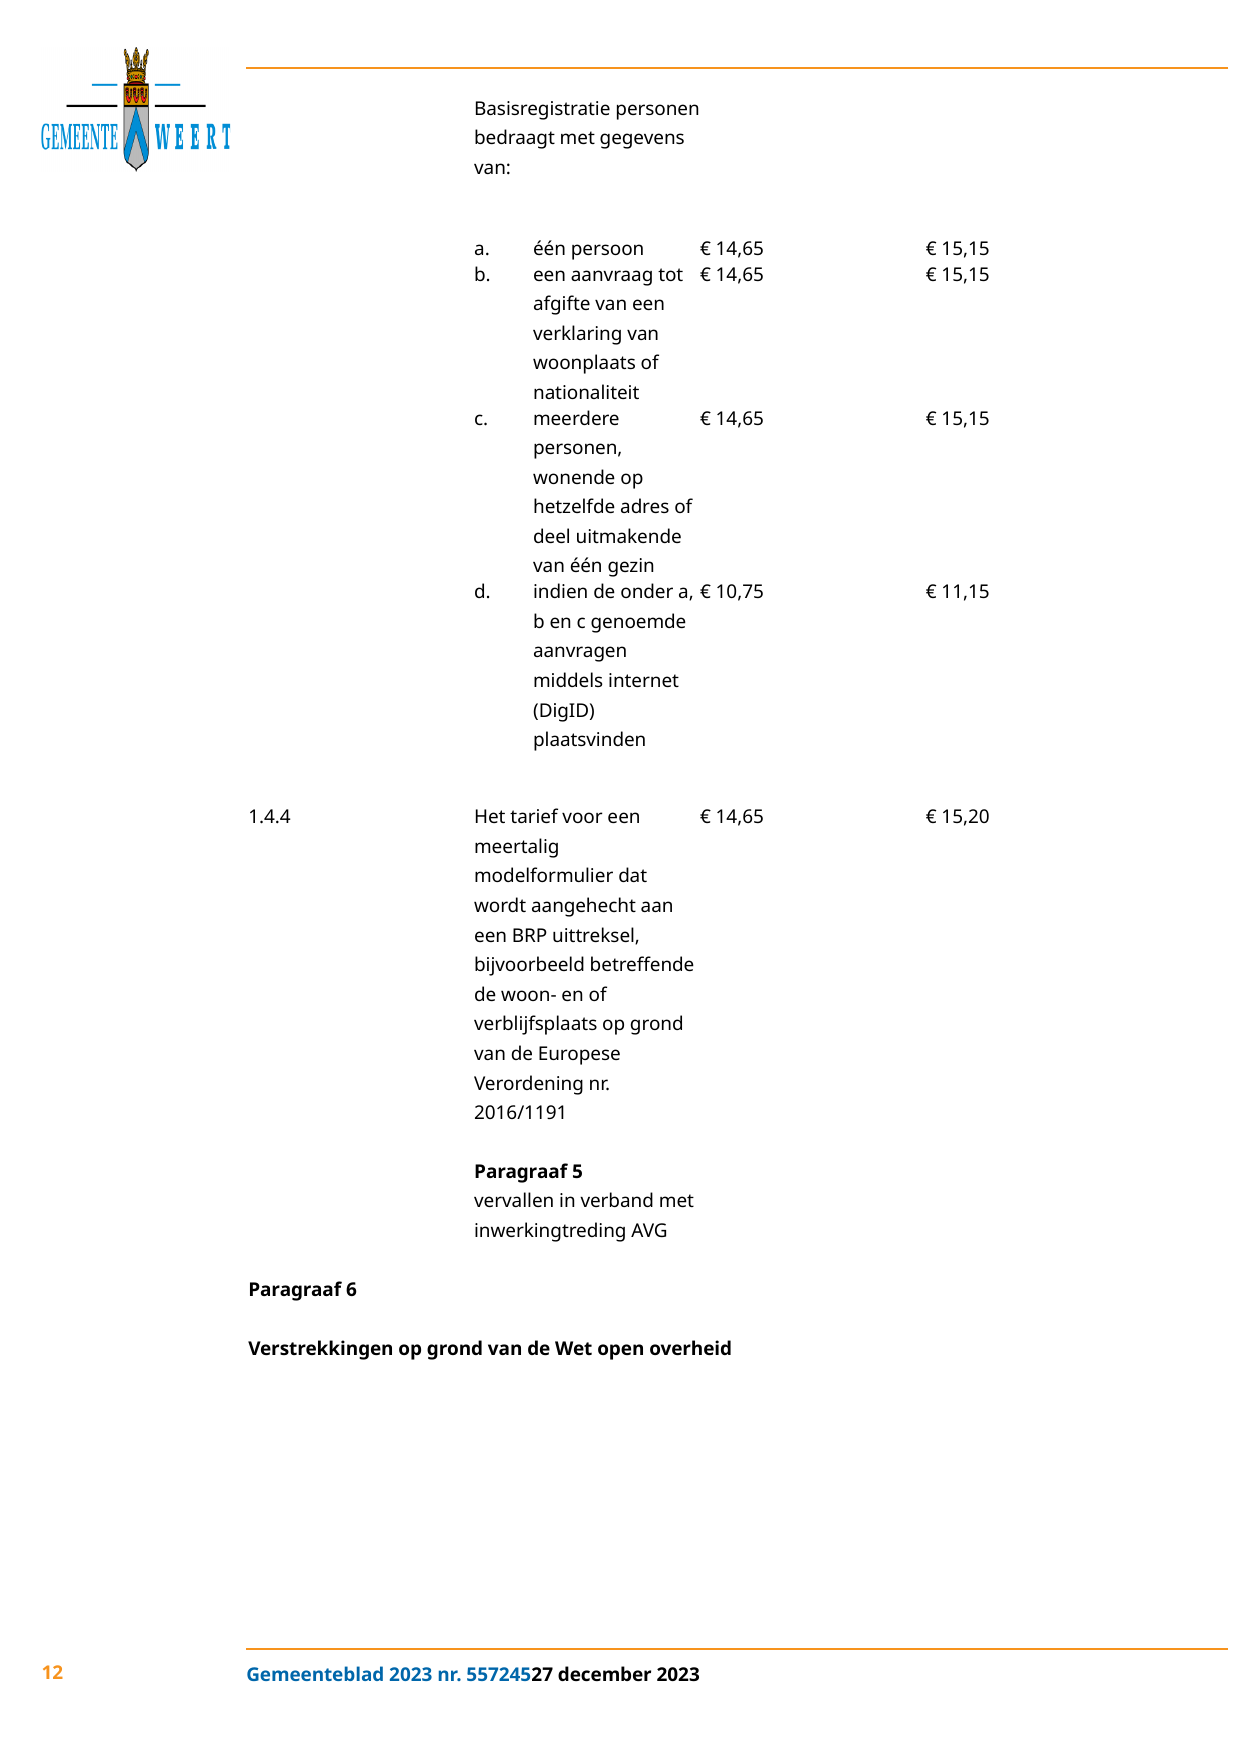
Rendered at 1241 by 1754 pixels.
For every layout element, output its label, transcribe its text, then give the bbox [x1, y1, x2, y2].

table_cell € 10,75 [700, 579, 926, 752]
table_cell [248, 261, 474, 405]
table_cell € 15,15 [926, 405, 1152, 578]
table_cell [248, 405, 474, 578]
table_header [926, 1276, 1152, 1390]
table_cell meerdere personen, wonende op hetzelfde adres of deel uitmakende van één gezin [474, 405, 700, 578]
table_cell [926, 95, 1152, 209]
table_cell één persoon [474, 235, 700, 261]
table_cell € 14,65 [700, 804, 926, 1125]
table_cell [700, 778, 926, 803]
table_cell € 15,15 [926, 235, 1152, 261]
table_cell [248, 235, 474, 261]
table_cell [926, 778, 1152, 803]
table_header [700, 1158, 926, 1243]
table_cell [248, 95, 474, 209]
table_cell [926, 209, 1152, 235]
picture [41, 47, 231, 172]
table_cell [474, 1390, 700, 1416]
table_cell € 15,15 [926, 261, 1152, 405]
table_cell indien de onder a, b en c genoemde aanvragen middels internet (DigID) plaatsvinden [474, 579, 700, 752]
table_cell [700, 752, 926, 778]
table_cell een aanvraag tot afgifte van een verklaring van woonplaats of nationaliteit [474, 261, 700, 405]
table_cell [248, 752, 474, 778]
table_cell [474, 209, 700, 235]
table_cell Basisregistratie personen bedraagt met gegevens van: [474, 95, 700, 209]
table_header Paragraaf 6 Verstrekkingen op grond van de Wet open overheid [248, 1276, 926, 1390]
table_cell 1.4.4 [248, 804, 474, 1125]
table_cell [700, 209, 926, 235]
table_cell [700, 95, 926, 209]
table_header [926, 1158, 1152, 1243]
table_cell [474, 752, 700, 778]
table_header [248, 1158, 474, 1243]
table_cell [926, 752, 1152, 778]
table_cell [926, 1390, 1152, 1416]
table_cell [248, 579, 474, 752]
table_cell € 14,65 [700, 405, 926, 578]
table_cell € 14,65 [700, 235, 926, 261]
table_cell Het tarief voor een meertalig modelformulier dat wordt aangehecht aan een BRP uittreksel, bijvoorbeeld betreffende de woon- en of verblijfsplaats op grond van de Europese Verordening nr. 2016/1191 [474, 804, 700, 1125]
table_cell € 14,65 [700, 261, 926, 405]
table_cell [248, 1390, 474, 1416]
table_cell € 15,20 [926, 804, 1152, 1125]
table_header Paragraaf 5 vervallen in verband met inwerkingtreding AVG [474, 1158, 700, 1243]
table_cell [248, 778, 474, 803]
table_cell [700, 1390, 926, 1416]
table_cell € 11,15 [926, 579, 1152, 752]
table_cell [474, 778, 700, 803]
table_cell [248, 209, 474, 235]
